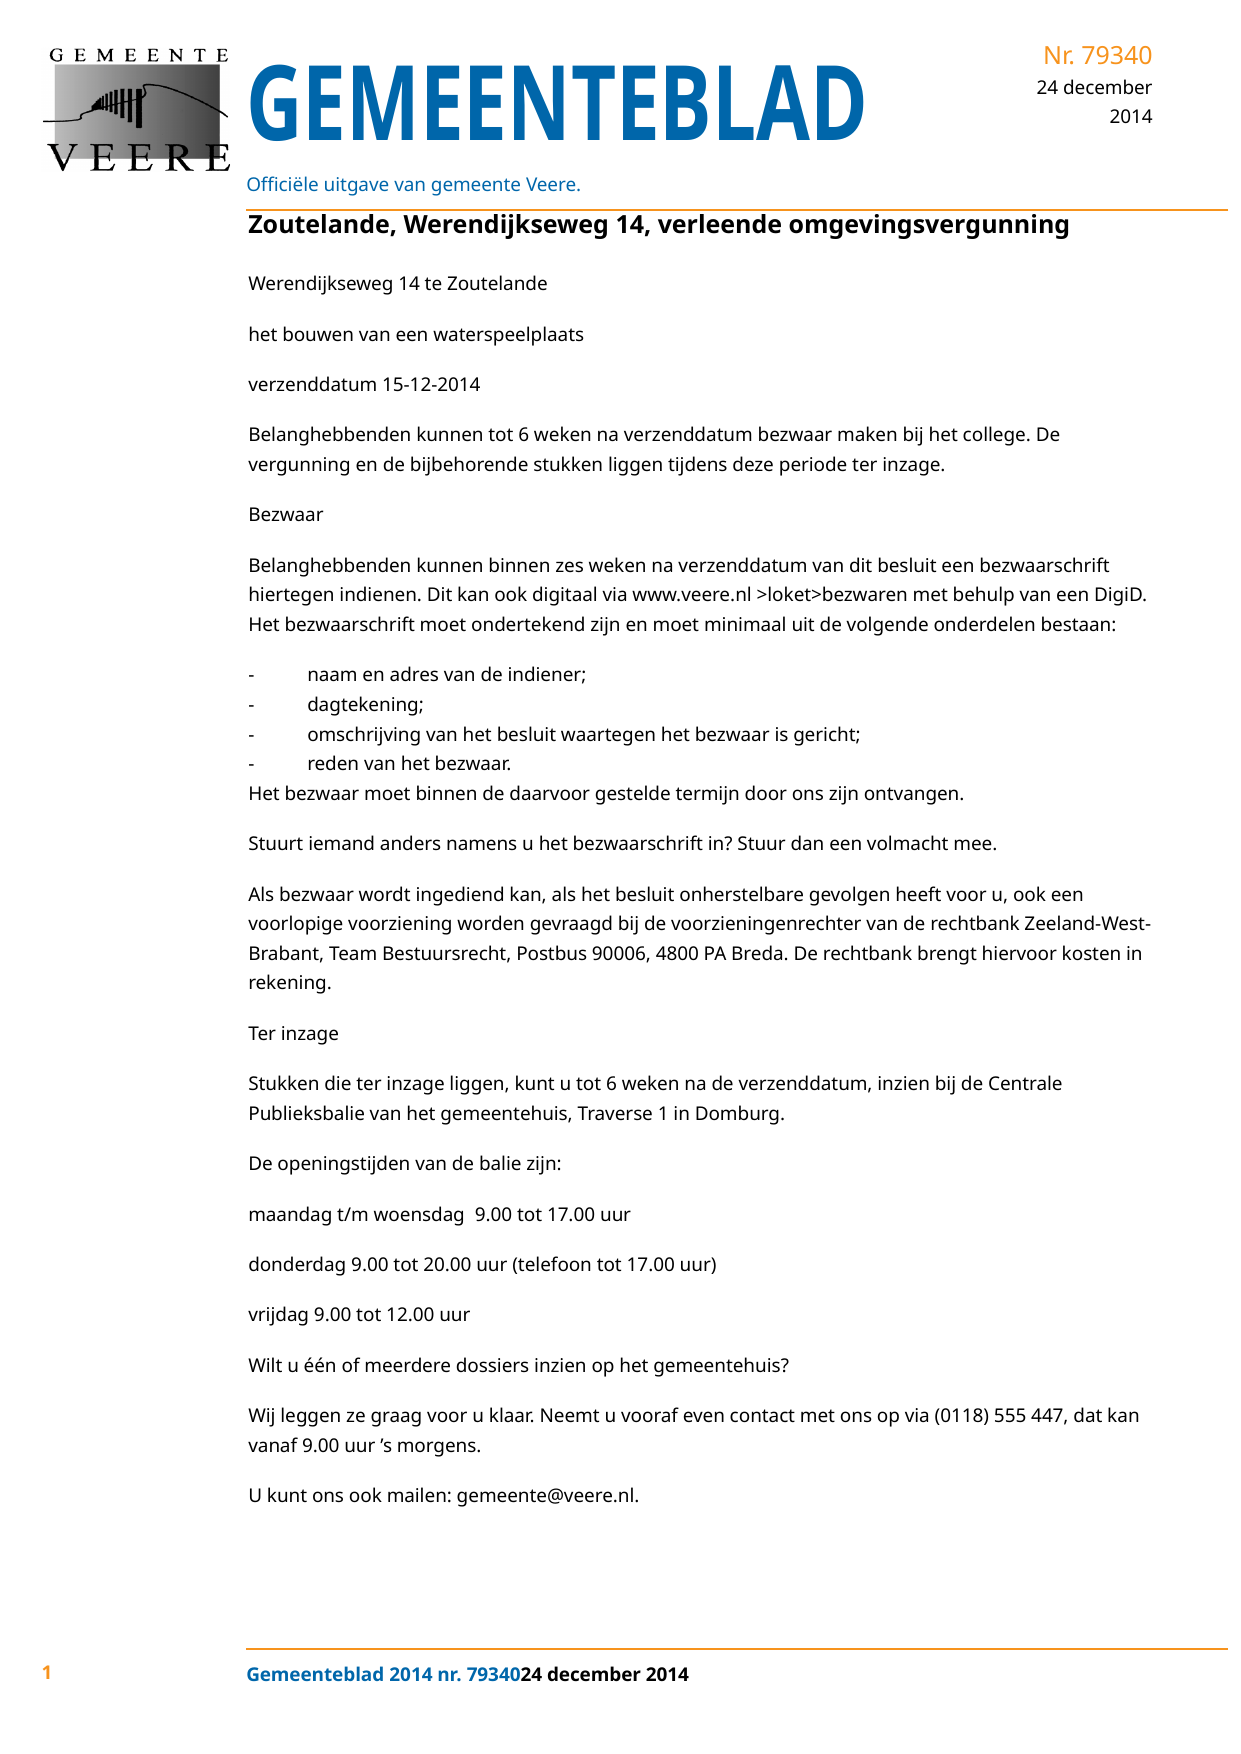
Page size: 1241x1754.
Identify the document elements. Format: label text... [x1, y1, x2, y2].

picture [41, 47, 231, 172]
text Wilt u één of meerdere dossiers inzien op het gemeentehuis? [248, 1352, 1152, 1378]
list dagtekening; [248, 691, 1152, 717]
list omschrijving van het besluit waartegen het bezwaar is gericht; [248, 721, 1152, 746]
text De openingstijden van de balie zijn: [248, 1150, 1152, 1176]
text Bezwaar [248, 502, 1152, 527]
text Als bezwaar wordt ingediend kan, als het besluit onherstelbare gevolgen heeft voor u, ook een voorlopige voorziening worden gevraagd bij de voorzieningenrechter van de rechtbank Zeeland-West-Brabant, Team Bestuursrecht, Postbus 90006, 4800 PA Breda. De rechtbank brengt hiervoor kosten in rekening. [248, 881, 1152, 995]
text donderdag 9.00 tot 20.00 uur (telefoon tot 17.00 uur) [248, 1251, 1152, 1277]
list reden van het bezwaar. [248, 750, 1152, 776]
text Stukken die ter inzage liggen, kunt u tot 6 weken na de verzenddatum, inzien bij de Centrale Publieksbalie van het gemeentehuis, Traverse 1 in Domburg. [248, 1070, 1152, 1126]
text Wij leggen ze graag voor u klaar. Neemt u vooraf even contact met ons op via (0118) 555 447, dat kan vanaf 9.00 uur ’s morgens. [248, 1402, 1152, 1458]
text verzenddatum 15-12-2014 [248, 371, 1152, 397]
text Het bezwaar moet binnen de daarvoor gestelde termijn door ons zijn ontvangen. [248, 780, 1152, 806]
text Stuurt iemand anders namens u het bezwaarschrift in? Stuur dan een volmacht mee. [248, 830, 1152, 856]
text vrijdag 9.00 tot 12.00 uur [248, 1302, 1152, 1327]
list naam en adres van de indiener; [248, 662, 1152, 687]
text Zoutelande, Werendijkseweg 14, verleende omgevingsvergunning [248, 211, 1152, 241]
text maandag t/m woensdag 9.00 tot 17.00 uur [248, 1201, 1152, 1226]
text U kunt ons ook mailen: gemeente@veere.nl. [248, 1482, 1152, 1508]
text het bouwen van een waterspeelplaats [248, 321, 1152, 346]
text Ter inzage [248, 1020, 1152, 1046]
text Belanghebbenden kunnen tot 6 weken na verzenddatum bezwaar maken bij het college. De vergunning en de bijbehorende stukken liggen tijdens deze periode ter inzage. [248, 422, 1152, 477]
text Werendijkseweg 14 te Zoutelande [248, 270, 1152, 296]
text Belanghebbenden kunnen binnen zes weken na verzenddatum van dit besluit een bezwaarschrift hiertegen indienen. Dit kan ook digitaal via www.veere.nl >loket>bezwaren met behulp van een DigiD. Het bezwaarschrift moet ondertekend zijn en moet minimaal uit de volgende onderdelen bestaan: [248, 552, 1152, 637]
